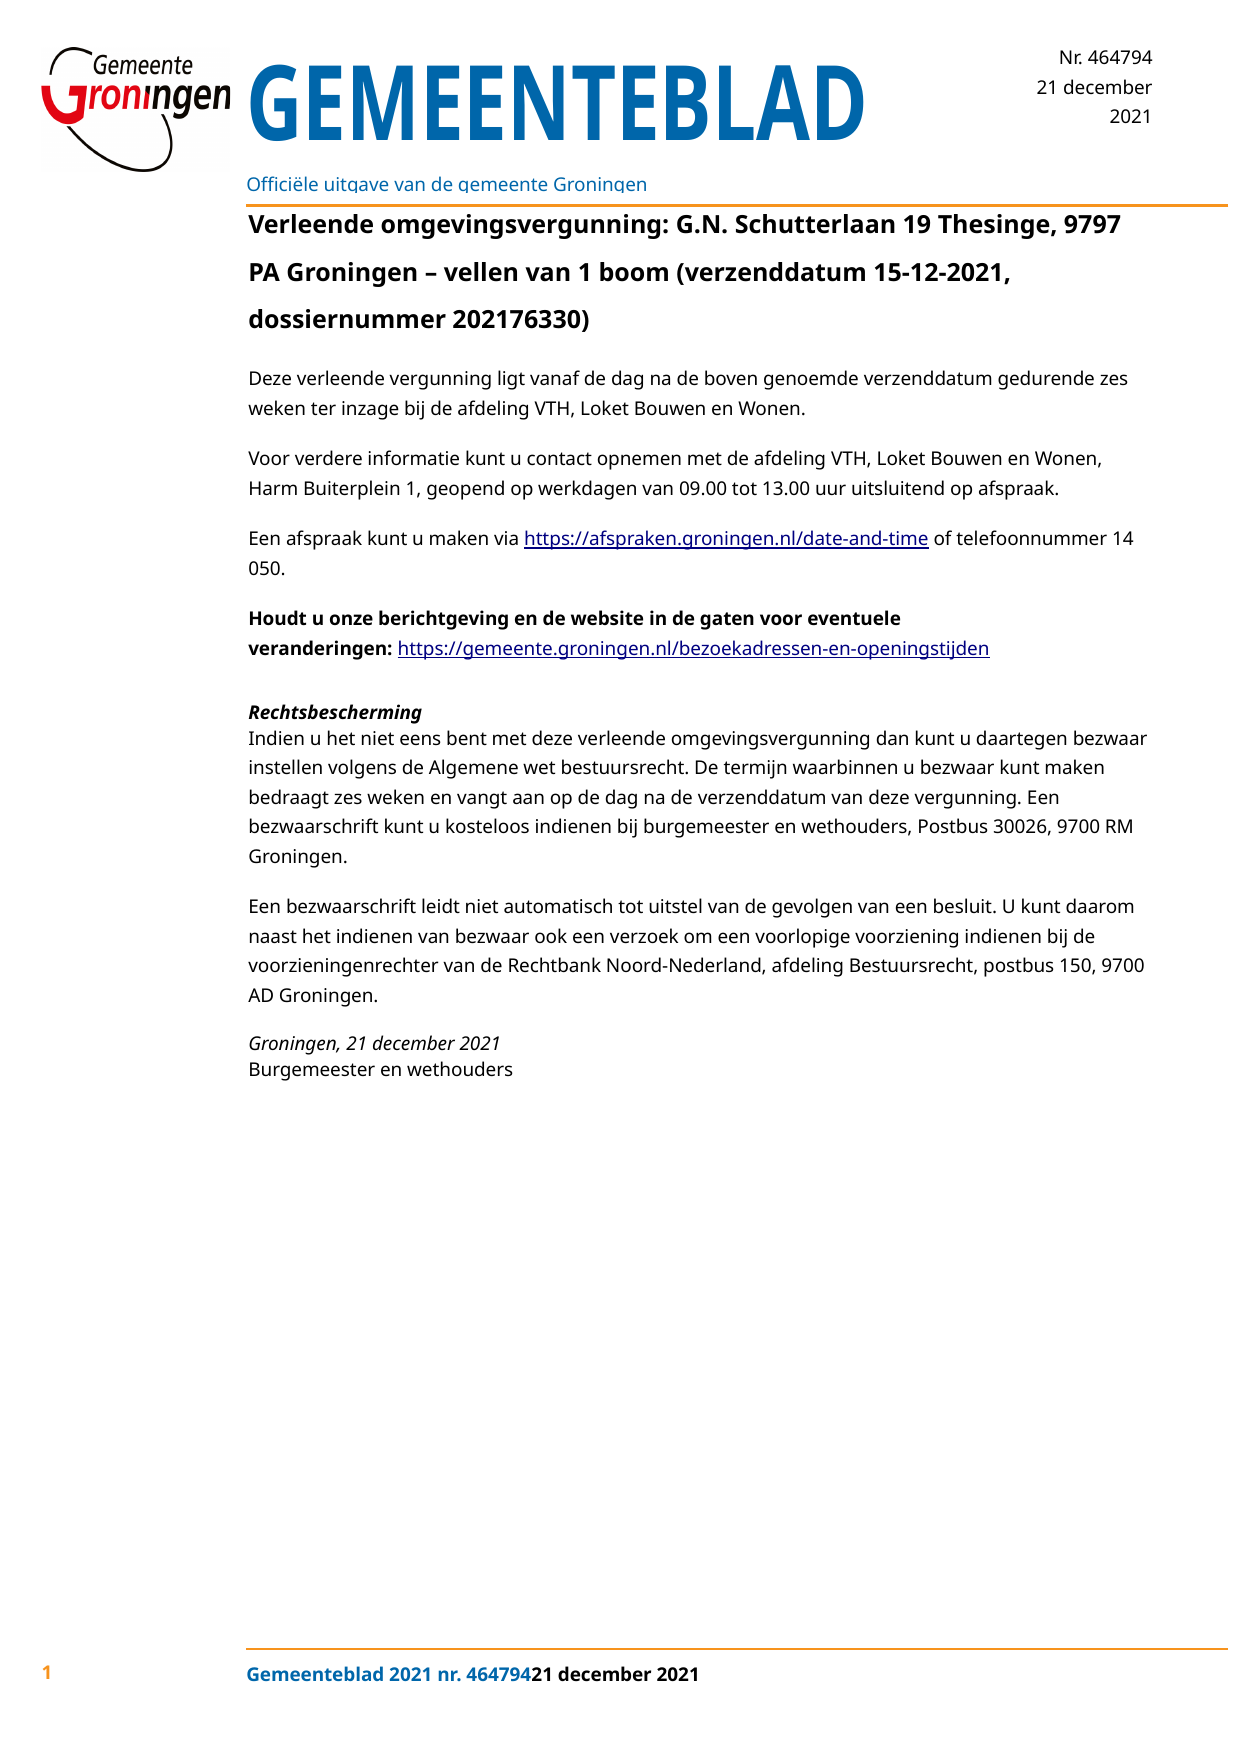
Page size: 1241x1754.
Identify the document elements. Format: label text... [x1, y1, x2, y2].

text Deze verleende vergunning ligt vanaf de dag na de boven genoemde verzenddatum gedurende zes weken ter inzage bij de afdeling VTH, Loket Bouwen en Wonen. [248, 366, 1152, 421]
text Een bezwaarschrift leidt niet automatisch tot uitstel van de gevolgen van een besluit. U kunt daarom naast het indienen van bezwaar ook een verzoek om een voorlopige voorziening indienen bij de voorzieningenrechter van de Rechtbank Noord-Nederland, afdeling Bestuursrecht, postbus 150, 9700 AD Groningen. [248, 893, 1152, 1008]
picture [41, 47, 231, 172]
text Burgemeester en wethouders [248, 1056, 1152, 1082]
text Verleende omgevingsvergunning: G.N. Schutterlaan 19 Thesinge, 9797 PA Groningen – vellen van 1 boom (verzenddatum 15-12-2021, dossiernummer 202176330) [248, 207, 1152, 336]
text Rechtsbescherming [248, 699, 1152, 725]
text Houdt u onze berichtgeving en de website in de gaten voor eventuele veranderingen: https://gemeente.groningen.nl/bezoekadressen-en-openingstijden [248, 606, 1152, 661]
text Een afspraak kunt u maken via https://afspraken.groningen.nl/date-and-time of telefoonnummer 14 050. [248, 526, 1152, 581]
text Groningen, 21 december 2021 [248, 1030, 1152, 1056]
text Voor verdere informatie kunt u contact opnemen met de afdeling VTH, Loket Bouwen en Wonen, Harm Buiterplein 1, geopend op werkdagen van 09.00 tot 13.00 uur uitsluitend op afspraak. [248, 446, 1152, 501]
text Indien u het niet eens bent met deze verleende omgevingsvergunning dan kunt u daartegen bezwaar instellen volgens de Algemene wet bestuursrecht. De termijn waarbinnen u bezwaar kunt maken bedraagt zes weken en vangt aan op de dag na de verzenddatum van deze vergunning. Een bezwaarschrift kunt u kosteloos indienen bij burgemeester en wethouders, Postbus 30026, 9700 RM Groningen. [248, 725, 1152, 869]
